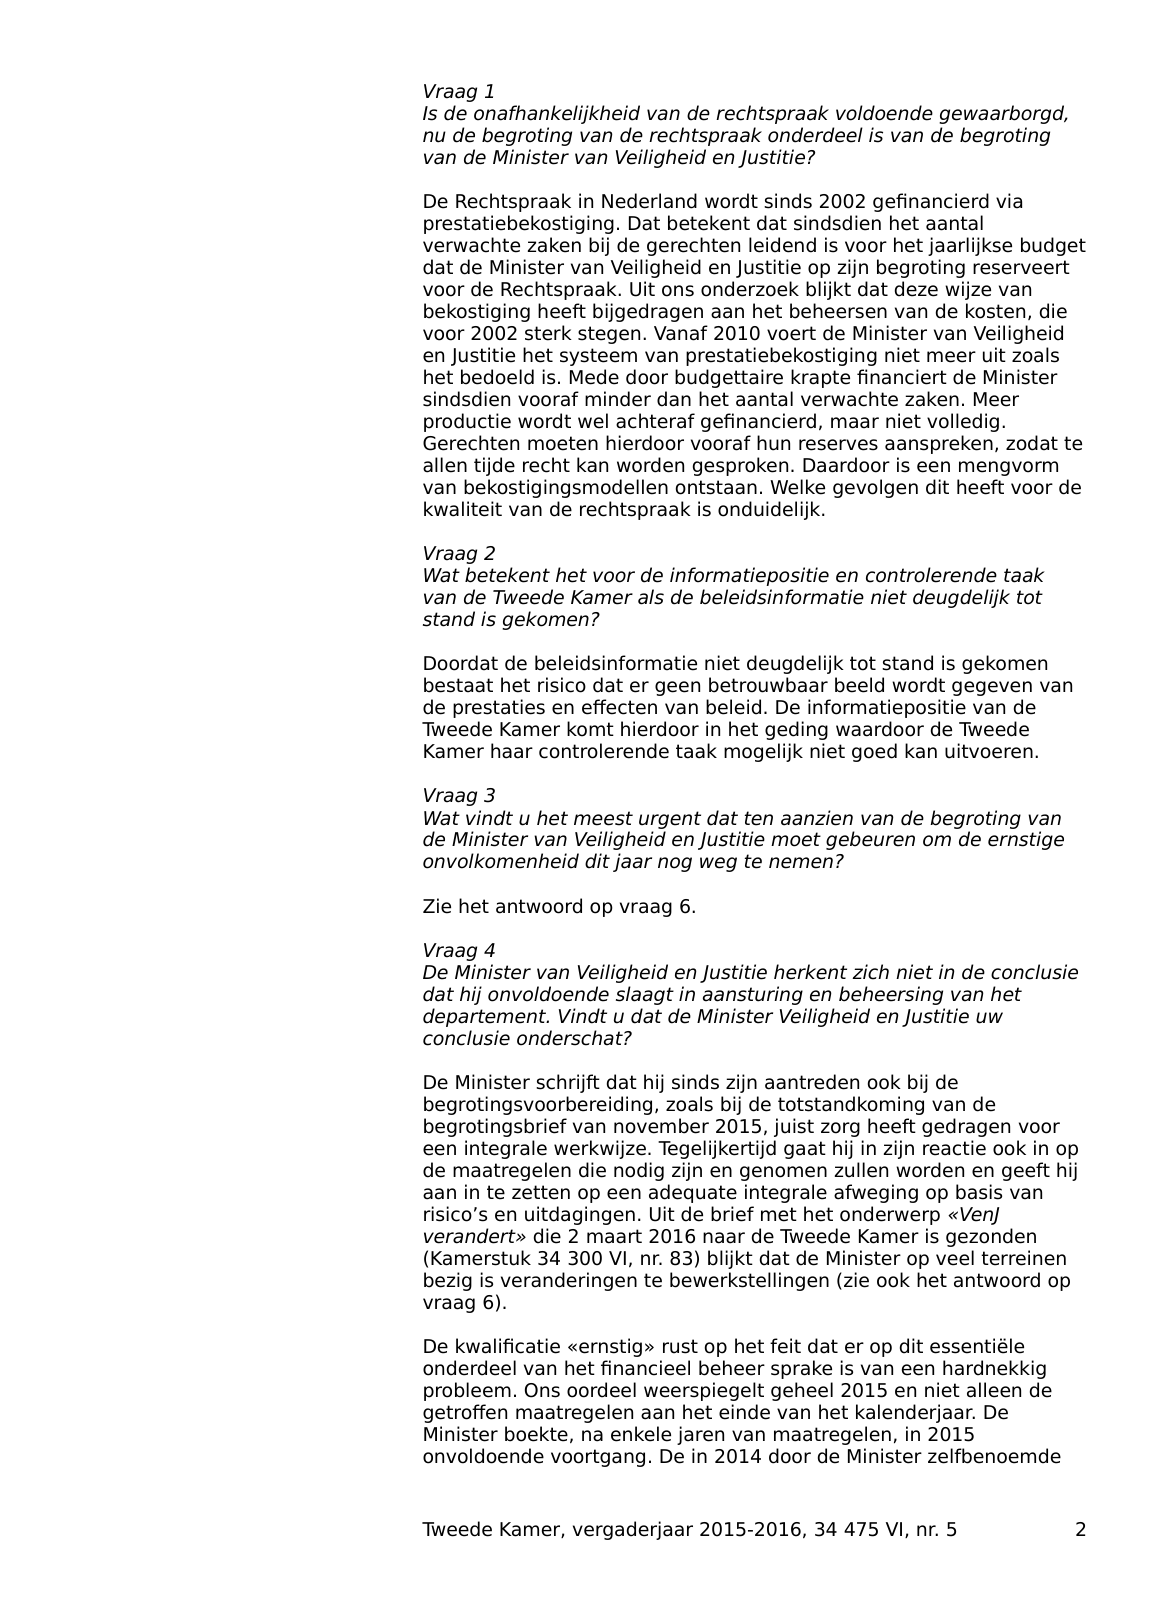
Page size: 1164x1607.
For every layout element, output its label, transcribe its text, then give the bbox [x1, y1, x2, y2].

text De Minister schrijft dat hij sinds zijn aantreden ook bij de begrotingsvoorbereiding, zoals bij de totstandkoming van de begrotingsbrief van november 2015, juist zorg heeft gedragen voor een integrale werkwijze. Tegelijkertijd gaat hij in zijn reactie ook in op de maatregelen die nodig zijn en genomen zullen worden en geeft hij aan in te zetten op een adequate integrale afweging op basis van risico’s en uitdagingen. Uit de brief met het onderwerp «VenJ verandert» die 2 maart 2016 naar de Tweede Kamer is gezonden (Kamerstuk 34 300 VI, nr. 83) blijkt dat de Minister op veel terreinen bezig is veranderingen te bewerkstellingen (zie ook het antwoord op vraag 6). [422, 1072, 1087, 1313]
text Is de onafhankelijkheid van de rechtspraak voldoende gewaarborgd, nu de begroting van de rechtspraak onderdeel is van de begroting van de Minister van Veiligheid en Justitie? [422, 103, 1087, 169]
text De Rechtspraak in Nederland wordt sinds 2002 gefinancierd via prestatiebekostiging. Dat betekent dat sindsdien het aantal verwachte zaken bij de gerechten leidend is voor het jaarlijkse budget dat de Minister van Veiligheid en Justitie op zijn begroting reserveert voor de Rechtspraak. Uit ons onderzoek blijkt dat deze wijze van bekostiging heeft bijgedragen aan het beheersen van de kosten, die voor 2002 sterk stegen. Vanaf 2010 voert de Minister van Veiligheid en Justitie het systeem van prestatiebekostiging niet meer uit zoals het bedoeld is. Mede door budgettaire krapte financiert de Minister sindsdien vooraf minder dan het aantal verwachte zaken. Meer productie wordt wel achteraf gefinancierd, maar niet volledig. Gerechten moeten hierdoor vooraf hun reserves aanspreken, zodat te allen tijde recht kan worden gesproken. Daardoor is een mengvorm van bekostigingsmodellen ontstaan. Welke gevolgen dit heeft voor de kwaliteit van de rechtspraak is onduidelijk. [422, 191, 1087, 521]
text Vraag 3 [422, 785, 1087, 807]
text De kwalificatie «ernstig» rust op het feit dat er op dit essentiële onderdeel van het financieel beheer sprake is van een hardnekkig probleem. Ons oordeel weerspiegelt geheel 2015 en niet alleen de getroffen maatregelen aan het einde van het kalenderjaar. De Minister boekte, na enkele jaren van maatregelen, in 2015 onvoldoende voortgang. De in 2014 door de Minister zelfbenoemde [422, 1336, 1087, 1468]
text Wat vindt u het meest urgent dat ten aanzien van de begroting van de Minister van Veiligheid en Justitie moet gebeuren om de ernstige onvolkomenheid dit jaar nog weg te nemen? [422, 807, 1087, 873]
text Doordat de beleidsinformatie niet deugdelijk tot stand is gekomen bestaat het risico dat er geen betrouwbaar beeld wordt gegeven van de prestaties en effecten van beleid. De informatiepositie van de Tweede Kamer komt hierdoor in het geding waardoor de Tweede Kamer haar controlerende taak mogelijk niet goed kan uitvoeren. [422, 653, 1087, 763]
text Zie het antwoord op vraag 6. [422, 896, 1087, 917]
text De Minister van Veiligheid en Justitie herkent zich niet in de conclusie dat hij onvoldoende slaagt in aansturing en beheersing van het departement. Vindt u dat de Minister Veiligheid en Justitie uw conclusie onderschat? [422, 962, 1087, 1049]
text Vraag 2 [422, 543, 1087, 565]
text Wat betekent het voor de informatiepositie en controlerende taak van de Tweede Kamer als de beleidsinformatie niet deugdelijk tot stand is gekomen? [422, 565, 1087, 631]
text Vraag 1 [422, 81, 1087, 103]
text Vraag 4 [422, 940, 1087, 962]
